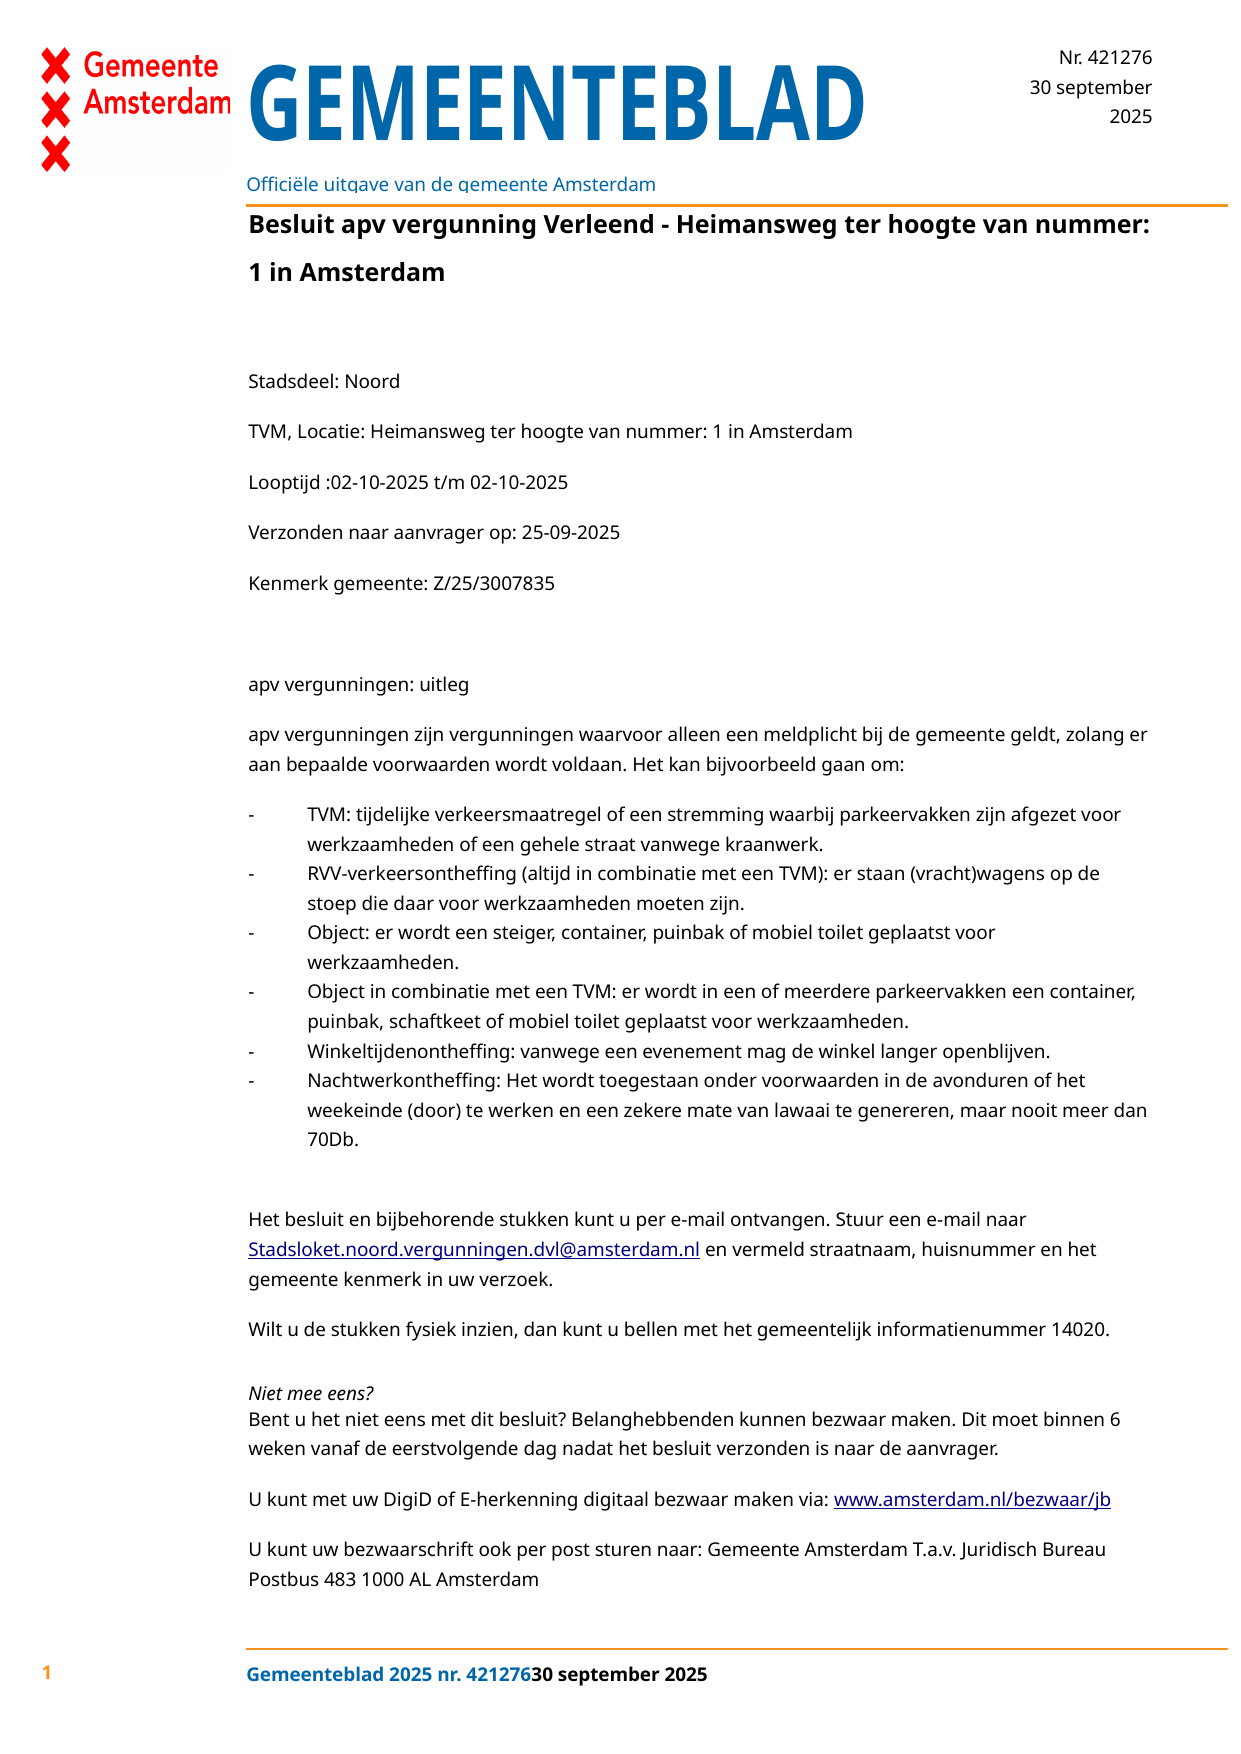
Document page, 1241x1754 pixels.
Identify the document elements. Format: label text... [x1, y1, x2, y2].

text Bent u het niet eens met dit besluit? Belanghebbenden kunnen bezwaar maken. Dit moet binnen 6 weken vanaf de eerstvolgende dag nadat het besluit verzonden is naar de aanvrager. [248, 1406, 1152, 1461]
text Het besluit en bijbehorende stukken kunt u per e-mail ontvangen. Stuur een e-mail naar Stadsloket.noord.vergunningen.dvl@amsterdam.nl en vermeld straatnaam, huisnummer en het gemeente kenmerk in uw verzoek. [248, 1207, 1152, 1292]
list Object in combinatie met een TVM: er wordt in een of meerdere parkeervakken een container, puinbak, schaftkeet of mobiel toilet geplaatst voor werkzaamheden. [248, 979, 1152, 1034]
text TVM, Locatie: Heimansweg ter hoogte van nummer: 1 in Amsterdam [248, 419, 1152, 444]
text Kenmerk gemeente: Z/25/3007835 [248, 570, 1152, 596]
list Nachtwerkontheffing: Het wordt toegestaan onder voorwaarden in de avonduren of het weekeinde (door) te werken en een zekere mate van lawaai te genereren, maar nooit meer dan 70Db. [248, 1067, 1152, 1152]
list Object: er wordt een steiger, container, puinbak of mobiel toilet geplaatst voor werkzaamheden. [248, 919, 1152, 975]
list TVM: tijdelijke verkeersmaatregel of een stremming waarbij parkeervakken zijn afgezet voor werkzaamheden of een gehele straat vanwege kraanwerk. [248, 801, 1152, 857]
list RVV-verkeersontheffing (altijd in combinatie met een TVM): er staan (vracht)wagens op de stoep die daar voor werkzaamheden moeten zijn. [248, 860, 1152, 916]
text Besluit apv vergunning Verleend - Heimansweg ter hoogte van nummer: 1 in Amsterdam [248, 207, 1152, 288]
text apv vergunningen zijn vergunningen waarvoor alleen een meldplicht bij de gemeente geldt, zolang er aan bepaalde voorwaarden wordt voldaan. Het kan bijvoorbeeld gaan om: [248, 721, 1152, 777]
list Winkeltijdenontheffing: vanwege een evenement mag de winkel langer openblijven. [248, 1038, 1152, 1064]
text Niet mee eens? [248, 1380, 1152, 1406]
text Verzonden naar aanvrager op: 25-09-2025 [248, 519, 1152, 545]
text Wilt u de stukken fysiek inzien, dan kunt u bellen met het gemeentelijk informatienummer 14020. [248, 1316, 1152, 1342]
text Looptijd :02-10-2025 t/m 02-10-2025 [248, 469, 1152, 495]
text U kunt met uw DigiD of E-herkenning digitaal bezwaar maken via: www.amsterdam.nl/bezwaar/jb [248, 1486, 1152, 1512]
text apv vergunningen: uitleg [248, 671, 1152, 697]
picture [41, 47, 231, 172]
text U kunt uw bezwaarschrift ook per post sturen naar: Gemeente Amsterdam T.a.v. Juridisch Bureau Postbus 483 1000 AL Amsterdam [248, 1536, 1152, 1592]
text Stadsdeel: Noord [248, 368, 1152, 394]
